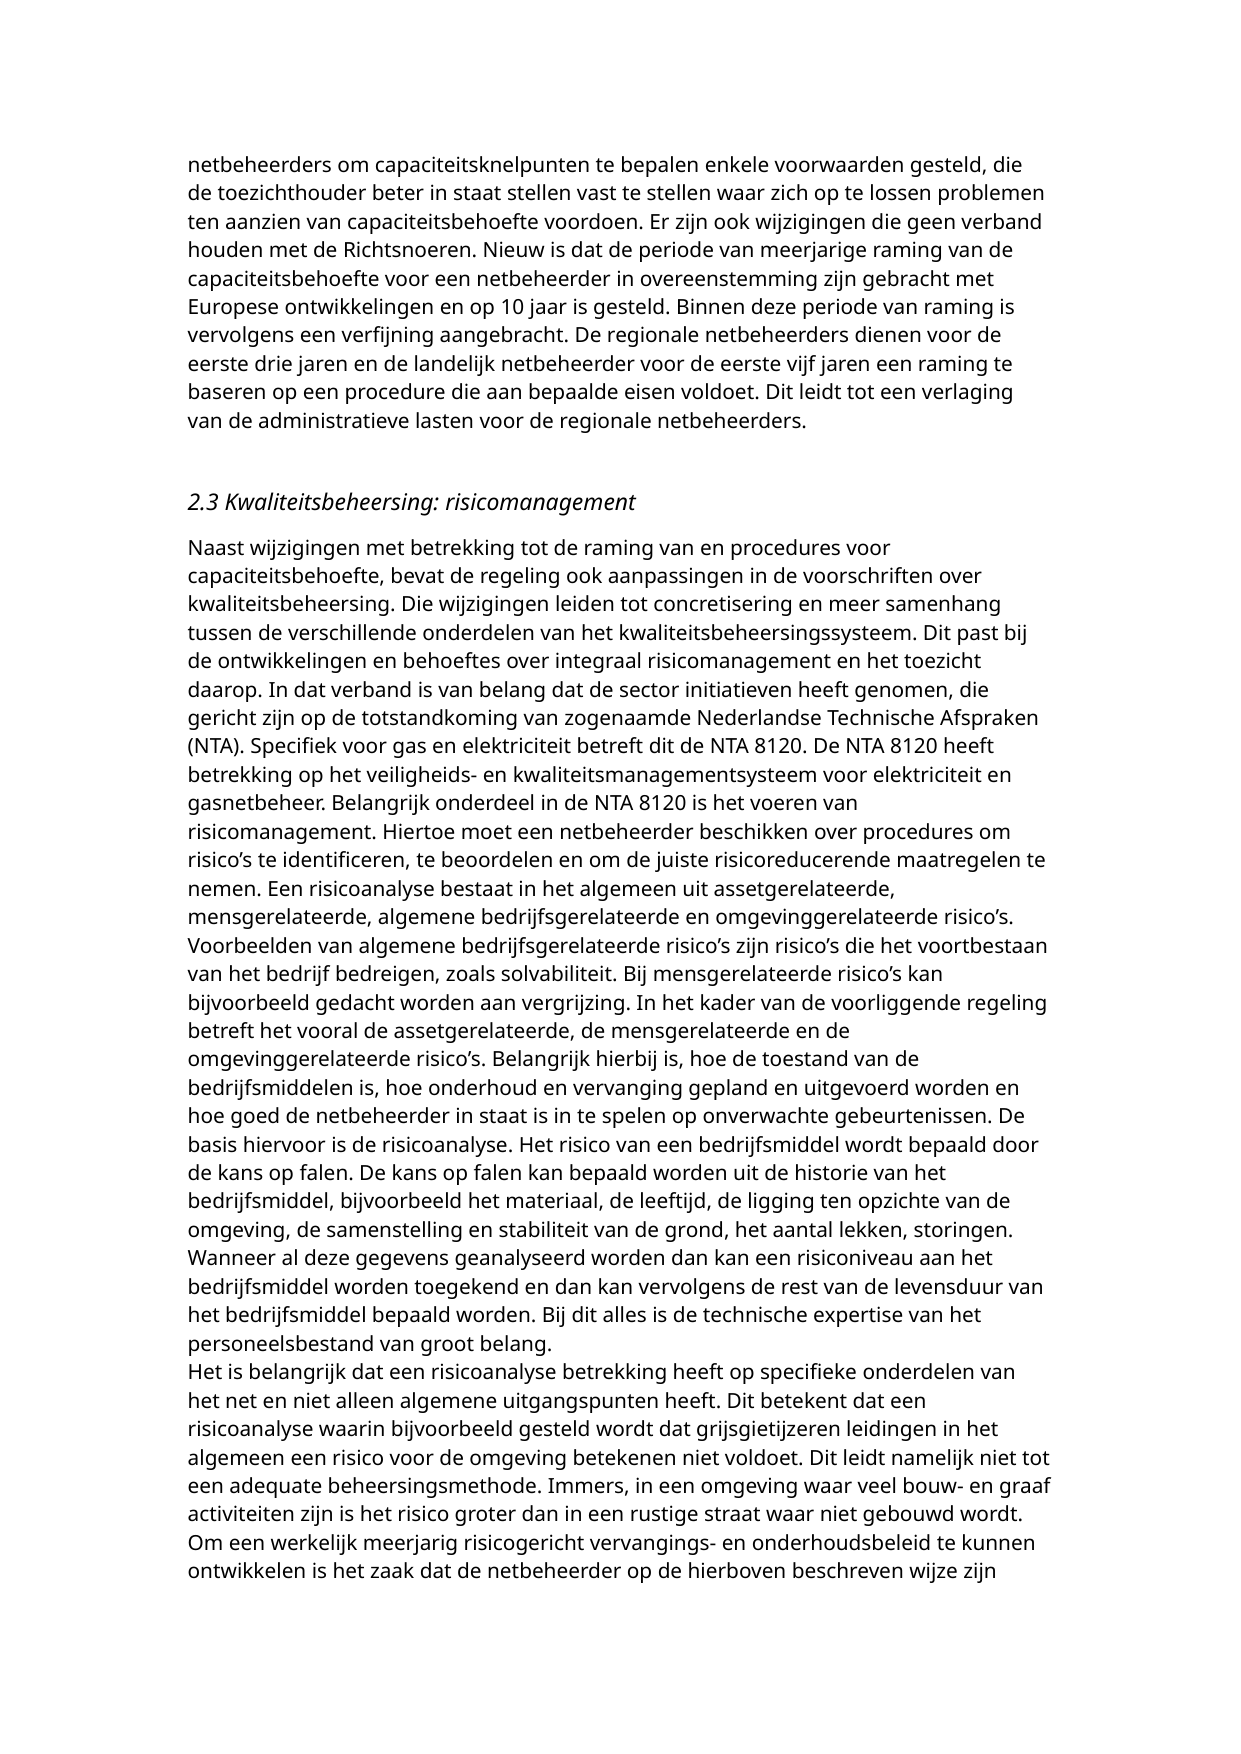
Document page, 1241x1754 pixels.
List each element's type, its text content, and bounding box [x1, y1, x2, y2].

text netbeheerders om capaciteitsknelpunten te bepalen enkele voorwaarden gesteld, die de toezichthouder beter in staat stellen vast te stellen waar zich op te lossen problemen ten aanzien van capaciteitsbehoefte voordoen. Er zijn ook wijzigingen die geen verband houden met de Richtsnoeren. Nieuw is dat de periode van meerjarige raming van de capaciteitsbehoefte voor een netbeheerder in overeenstemming zijn gebracht met Europese ontwikkelingen en op 10 jaar is gesteld. Binnen deze periode van raming is vervolgens een verfijning aangebracht. De regionale netbeheerders dienen voor de eerste drie jaren en de landelijk netbeheerder voor de eerste vijf jaren een raming te baseren op een procedure die aan bepaalde eisen voldoet. Dit leidt tot een verlaging van de administratieve lasten voor de regionale netbeheerders. [187, 150, 1053, 434]
text Naast wijzigingen met betrekking tot de raming van en procedures voor capaciteitsbehoefte, bevat de regeling ook aanpassingen in de voorschriften over kwaliteitsbeheersing. Die wijzigingen leiden tot concretisering en meer samenhang tussen de verschillende onderdelen van het kwaliteitsbeheersingssysteem. Dit past bij de ontwikkelingen en behoeftes over integraal risicomanagement en het toezicht daarop. In dat verband is van belang dat de sector initiatieven heeft genomen, die gericht zijn op de totstandkoming van zogenaamde Nederlandse Technische Afspraken (NTA). Specifiek voor gas en elektriciteit betreft dit de NTA 8120. De NTA 8120 heeft betrekking op het veiligheids- en kwaliteitsmanagementsysteem voor elektriciteit en gasnetbeheer. Belangrijk onderdeel in de NTA 8120 is het voeren van risicomanagement. Hiertoe moet een netbeheerder beschikken over procedures om risico’s te identificeren, te beoordelen en om de juiste risicoreducerende maatregelen te nemen. Een risicoanalyse bestaat in het algemeen uit assetgerelateerde, mensgerelateerde, algemene bedrijfsgerelateerde en omgevinggerelateerde risico’s. Voorbeelden van algemene bedrijfsgerelateerde risico’s zijn risico’s die het voortbestaan van het bedrijf bedreigen, zoals solvabiliteit. Bij mensgerelateerde risico’s kan bijvoorbeeld gedacht worden aan vergrijzing. In het kader van de voorliggende regeling betreft het vooral de assetgerelateerde, de mensgerelateerde en de omgevinggerelateerde risico’s. Belangrijk hierbij is, hoe de toestand van de bedrijfsmiddelen is, hoe onderhoud en vervanging gepland en uitgevoerd worden en hoe goed de netbeheerder in staat is in te spelen op onverwachte gebeurtenissen. De basis hiervoor is de risicoanalyse. Het risico van een bedrijfsmiddel wordt bepaald door de kans op falen. De kans op falen kan bepaald worden uit de historie van het bedrijfsmiddel, bijvoorbeeld het materiaal, de leeftijd, de ligging ten opzichte van de omgeving, de samenstelling en stabiliteit van de grond, het aantal lekken, storingen. Wanneer al deze gegevens geanalyseerd worden dan kan een risiconiveau aan het bedrijfsmiddel worden toegekend en dan kan vervolgens de rest van de levensduur van het bedrijfsmiddel bepaald worden. Bij dit alles is de technische expertise van het personeelsbestand van groot belang. [187, 533, 1053, 1357]
subtitle 2.3 Kwaliteitsbeheersing: risicomanagement [187, 486, 1053, 518]
text Het is belangrijk dat een risicoanalyse betrekking heeft op specifieke onderdelen van het net en niet alleen algemene uitgangspunten heeft. Dit betekent dat een risicoanalyse waarin bijvoorbeeld gesteld wordt dat grijsgietijzeren leidingen in het algemeen een risico voor de omgeving betekenen niet voldoet. Dit leidt namelijk niet tot een adequate beheersingsmethode. Immers, in een omgeving waar veel bouw- en graaf activiteiten zijn is het risico groter dan in een rustige straat waar niet gebouwd wordt. Om een werkelijk meerjarig risicogericht vervangings- en onderhoudsbeleid te kunnen ontwikkelen is het zaak dat de netbeheerder op de hierboven beschreven wijze zijn [187, 1357, 1053, 1585]
